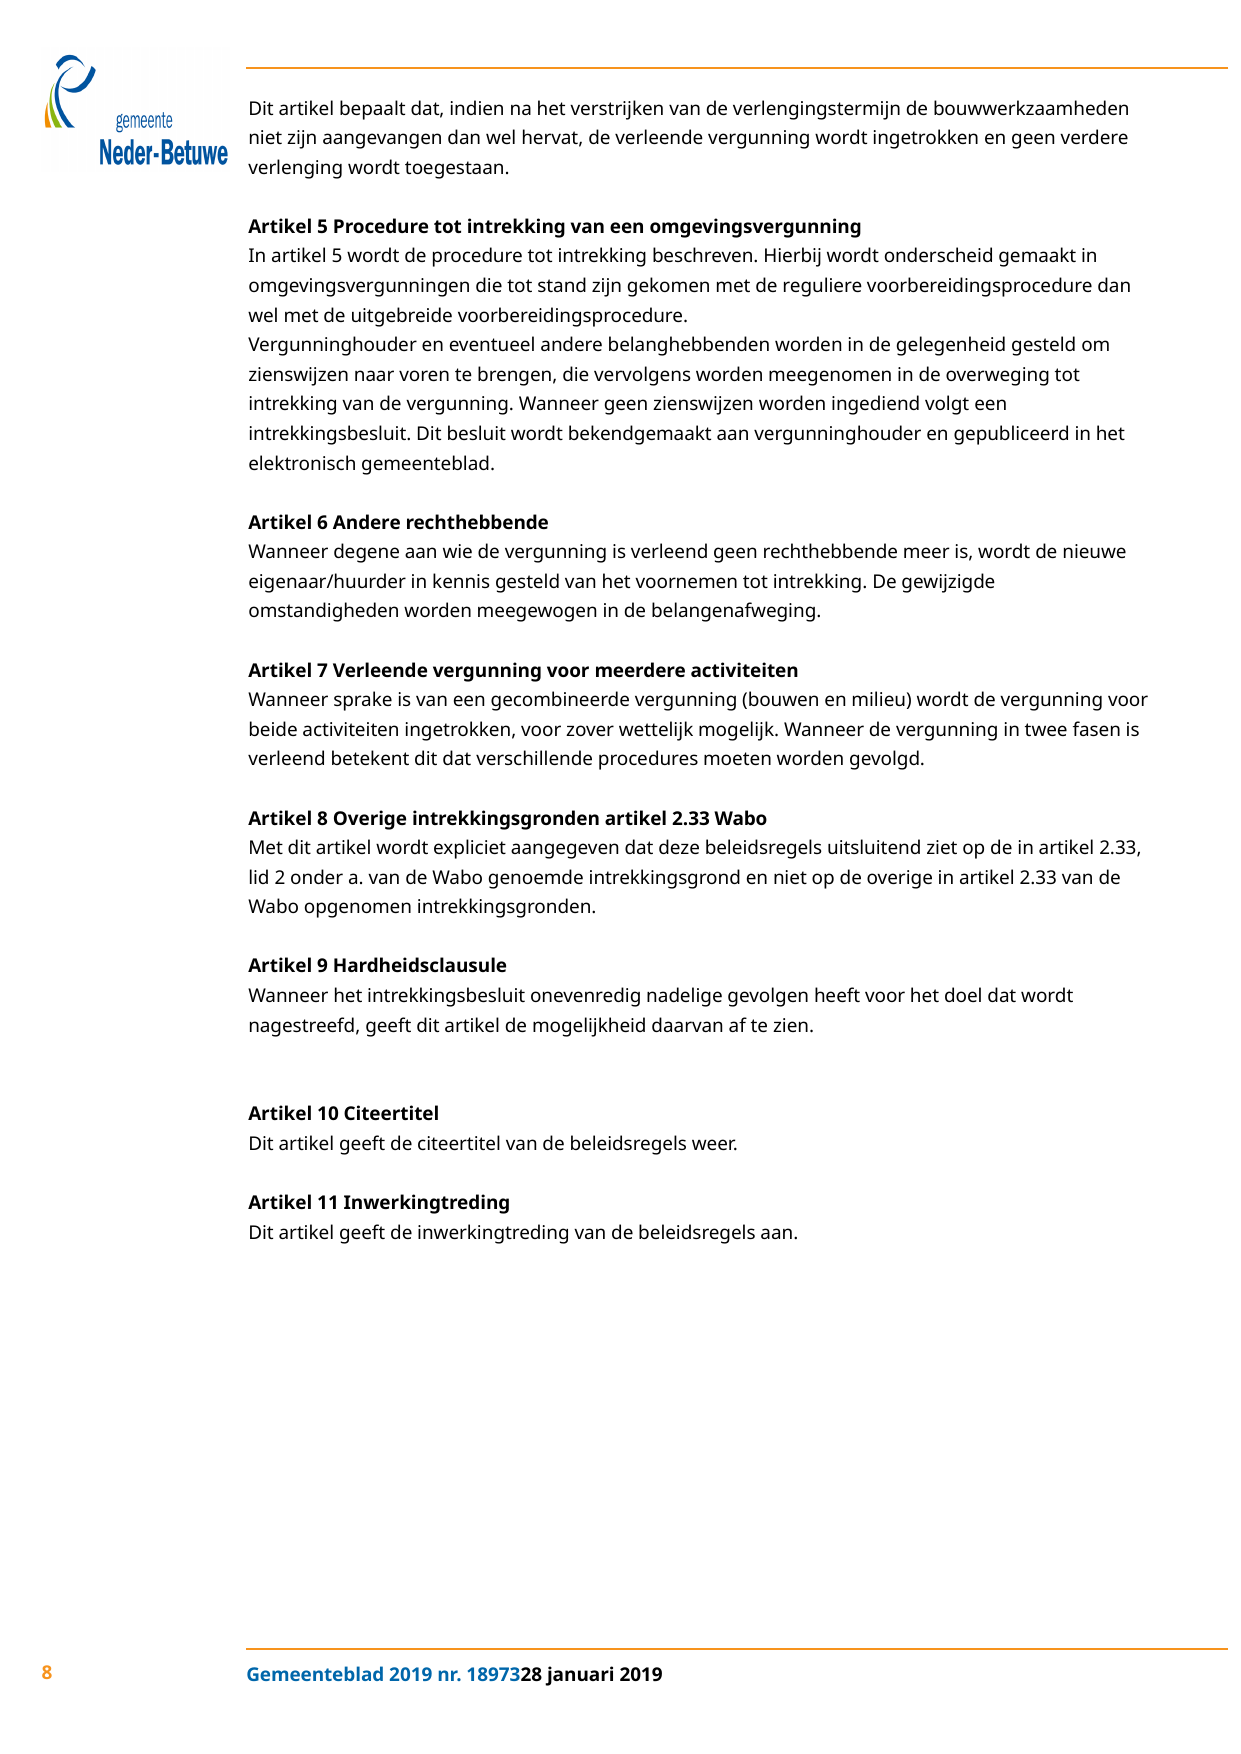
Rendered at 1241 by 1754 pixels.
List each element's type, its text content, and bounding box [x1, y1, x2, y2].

text Artikel 10 Citeertitel [248, 1101, 1152, 1126]
text In artikel 5 wordt de procedure tot intrekking beschreven. Hierbij wordt onderscheid gemaakt in omgevingsvergunningen die tot stand zijn gekomen met de reguliere voorbereidingsprocedure dan wel met de uitgebreide voorbereidingsprocedure. [248, 243, 1152, 328]
text Artikel 5 Procedure tot intrekking van een omgevingsvergunning [248, 213, 1152, 239]
text Artikel 8 Overige intrekkingsgronden artikel 2.33 Wabo [248, 805, 1152, 831]
text Met dit artikel wordt expliciet aangegeven dat deze beleidsregels uitsluitend ziet op de in artikel 2.33, lid 2 onder a. van de Wabo genoemde intrekkingsgrond en niet op de overige in artikel 2.33 van de Wabo opgenomen intrekkingsgronden. [248, 834, 1152, 919]
text Artikel 11 Inwerkingtreding [248, 1189, 1152, 1215]
text Dit artikel bepaalt dat, indien na het verstrijken van de verlengingstermijn de bouwwerkzaamheden niet zijn aangevangen dan wel hervat, de verleende vergunning wordt ingetrokken en geen verdere verlenging wordt toegestaan. [248, 95, 1152, 180]
text Wanneer het intrekkingsbesluit onevenredig nadelige gevolgen heeft voor het doel dat wordt nagestreefd, geeft dit artikel de mogelijkheid daarvan af te zien. [248, 982, 1152, 1038]
text Dit artikel geeft de inwerkingtreding van de beleidsregels aan. [248, 1219, 1152, 1245]
text Vergunninghouder en eventueel andere belanghebbenden worden in de gelegenheid gesteld om zienswijzen naar voren te brengen, die vervolgens worden meegenomen in de overweging tot intrekking van de vergunning. Wanneer geen zienswijzen worden ingediend volgt een intrekkingsbesluit. Dit besluit wordt bekendgemaakt aan vergunninghouder en gepubliceerd in het elektronisch gemeenteblad. [248, 331, 1152, 476]
text Wanneer degene aan wie de vergunning is verleend geen rechthebbende meer is, wordt de nieuwe eigenaar/huurder in kennis gesteld van het voornemen tot intrekking. De gewijzigde omstandigheden worden meegewogen in de belangenafweging. [248, 538, 1152, 623]
picture [41, 47, 231, 172]
text Artikel 9 Hardheidsclausule [248, 953, 1152, 978]
text Artikel 7 Verleende vergunning voor meerdere activiteiten [248, 657, 1152, 683]
text Dit artikel geeft de citeertitel van de beleidsregels weer. [248, 1130, 1152, 1156]
text Wanneer sprake is van een gecombineerde vergunning (bouwen en milieu) wordt de vergunning voor beide activiteiten ingetrokken, voor zover wettelijk mogelijk. Wanneer de vergunning in twee fasen is verleend betekent dit dat verschillende procedures moeten worden gevolgd. [248, 686, 1152, 771]
text Artikel 6 Andere rechthebbende [248, 509, 1152, 535]
